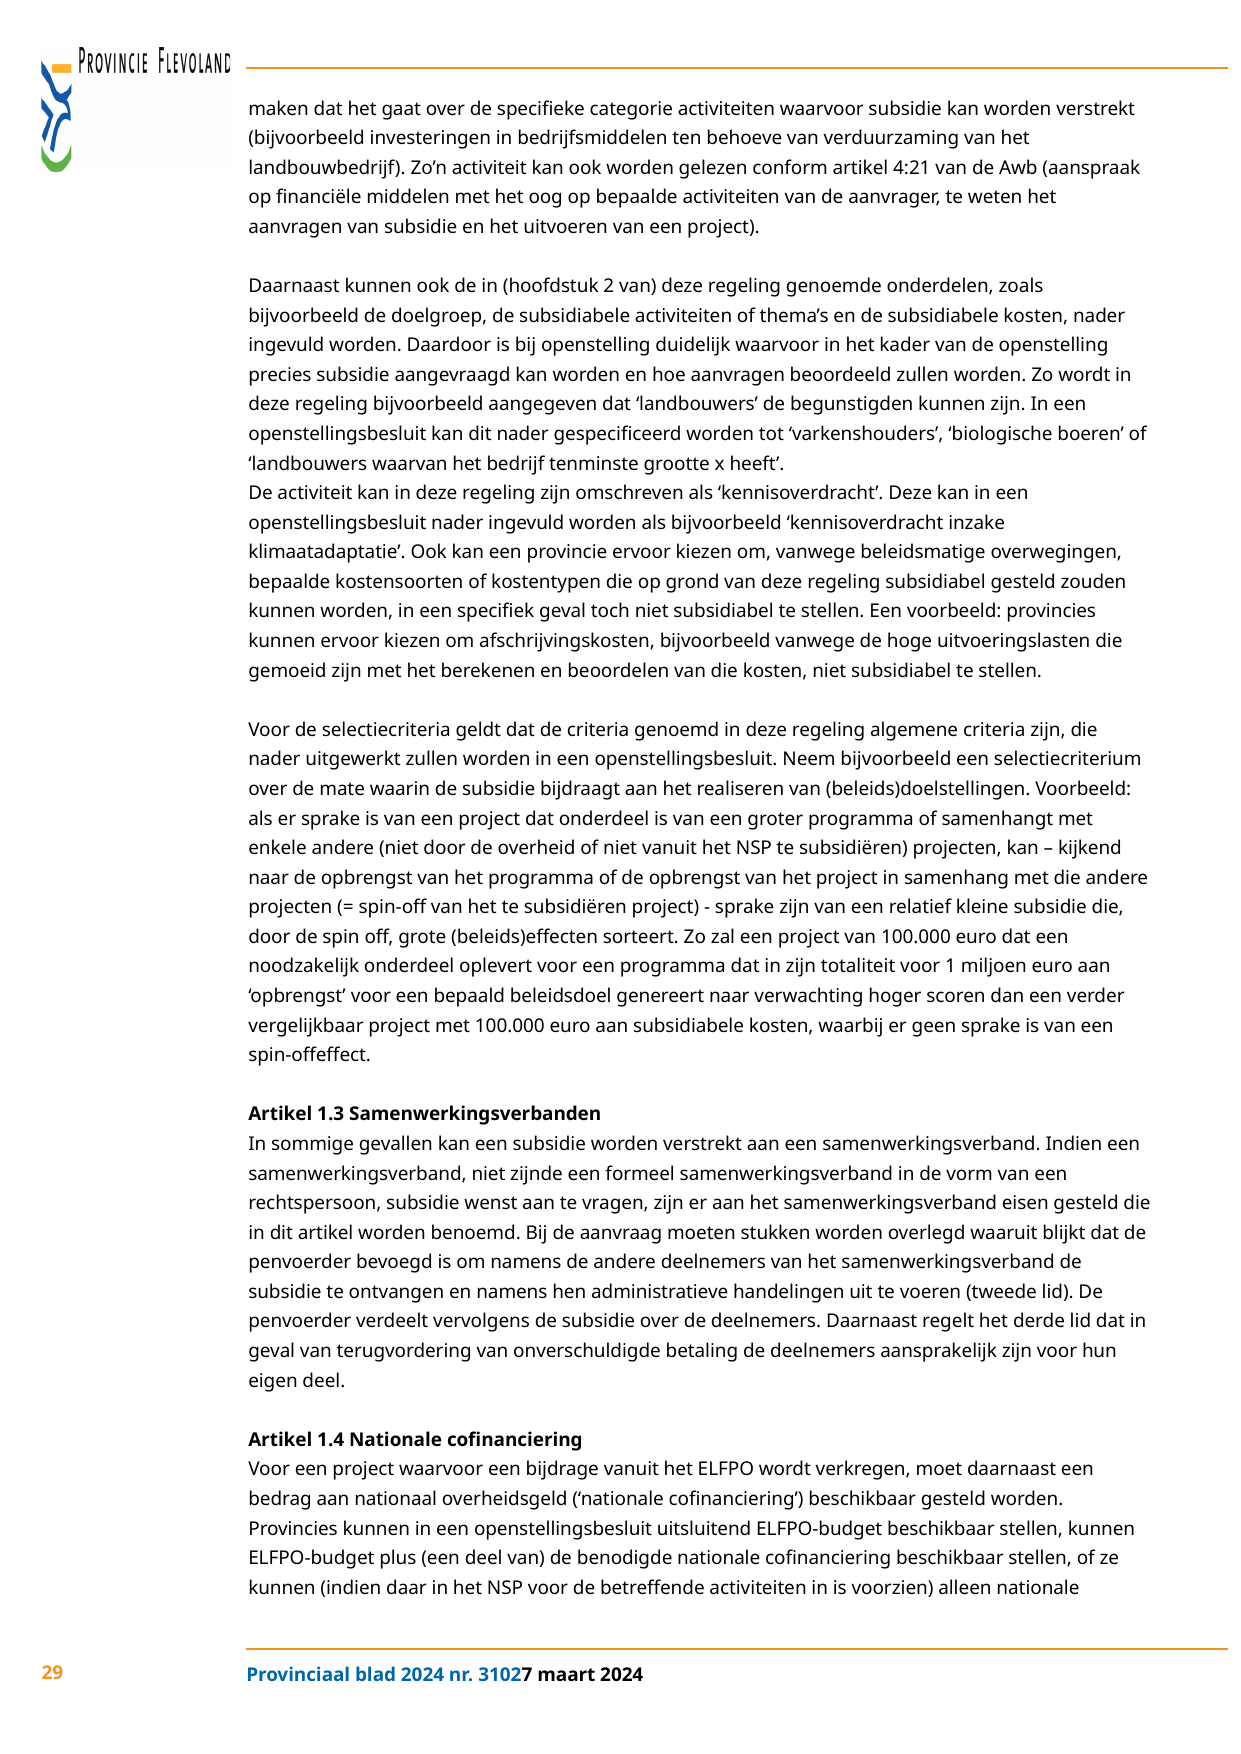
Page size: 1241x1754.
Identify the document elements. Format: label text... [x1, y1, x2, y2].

text Voor de selectiecriteria geldt dat de criteria genoemd in deze regeling algemene criteria zijn, die nader uitgewerkt zullen worden in een openstellingsbesluit. Neem bijvoorbeeld een selectiecriterium over de mate waarin de subsidie bijdraagt aan het realiseren van (beleids)doelstellingen. Voorbeeld: als er sprake is van een project dat onderdeel is van een groter programma of samenhangt met enkele andere (niet door de overheid of niet vanuit het NSP te subsidiëren) projecten, kan – kijkend naar de opbrengst van het programma of de opbrengst van het project in samenhang met die andere projecten (= spin-off van het te subsidiëren project) - sprake zijn van een relatief kleine subsidie die, door de spin off, grote (beleids)effecten sorteert. Zo zal een project van 100.000 euro dat een noodzakelijk onderdeel oplevert voor een programma dat in zijn totaliteit voor 1 miljoen euro aan ‘opbrengst’ voor een bepaald beleidsdoel genereert naar verwachting hoger scoren dan een verder vergelijkbaar project met 100.000 euro aan subsidiabele kosten, waarbij er geen sprake is van een spin-offeffect. [248, 716, 1152, 1067]
text Provincies kunnen in een openstellingsbesluit uitsluitend ELFPO-budget beschikbaar stellen, kunnen ELFPO-budget plus (een deel van) de benodigde nationale cofinanciering beschikbaar stellen, of ze kunnen (indien daar in het NSP voor de betreffende activiteiten in is voorzien) alleen nationale [248, 1515, 1152, 1600]
text De activiteit kan in deze regeling zijn omschreven als ‘kennisoverdracht’. Deze kan in een openstellingsbesluit nader ingevuld worden als bijvoorbeeld ‘kennisoverdracht inzake klimaatadaptatie’. Ook kan een provincie ervoor kiezen om, vanwege beleidsmatige overwegingen, bepaalde kostensoorten of kostentypen die op grond van deze regeling subsidiabel gesteld zouden kunnen worden, in een specifiek geval toch niet subsidiabel te stellen. Een voorbeeld: provincies kunnen ervoor kiezen om afschrijvingskosten, bijvoorbeeld vanwege de hoge uitvoeringslasten die gemoeid zijn met het berekenen en beoordelen van die kosten, niet subsidiabel te stellen. [248, 479, 1152, 683]
text Artikel 1.4 Nationale cofinanciering [248, 1426, 1152, 1452]
text maken dat het gaat over de specifieke categorie activiteiten waarvoor subsidie kan worden verstrekt (bijvoorbeeld investeringen in bedrijfsmiddelen ten behoeve van verduurzaming van het landbouwbedrijf). Zo’n activiteit kan ook worden gelezen conform artikel 4:21 van de Awb (aanspraak op financiële middelen met het oog op bepaalde activiteiten van de aanvrager, te weten het aanvragen van subsidie en het uitvoeren van een project). [248, 95, 1152, 239]
text Artikel 1.3 Samenwerkingsverbanden [248, 1101, 1152, 1126]
text In sommige gevallen kan een subsidie worden verstrekt aan een samenwerkingsverband. Indien een samenwerkingsverband, niet zijnde een formeel samenwerkingsverband in de vorm van een rechtspersoon, subsidie wenst aan te vragen, zijn er aan het samenwerkingsverband eisen gesteld die in dit artikel worden benoemd. Bij de aanvraag moeten stukken worden overlegd waaruit blijkt dat de penvoerder bevoegd is om namens de andere deelnemers van het samenwerkingsverband de subsidie te ontvangen en namens hen administratieve handelingen uit te voeren (tweede lid). De penvoerder verdeelt vervolgens de subsidie over de deelnemers. Daarnaast regelt het derde lid dat in geval van terugvordering van onverschuldigde betaling de deelnemers aansprakelijk zijn voor hun eigen deel. [248, 1130, 1152, 1393]
text Daarnaast kunnen ook de in (hoofdstuk 2 van) deze regeling genoemde onderdelen, zoals bijvoorbeeld de doelgroep, de subsidiabele activiteiten of thema’s en de subsidiabele kosten, nader ingevuld worden. Daardoor is bij openstelling duidelijk waarvoor in het kader van de openstelling precies subsidie aangevraagd kan worden en hoe aanvragen beoordeeld zullen worden. Zo wordt in deze regeling bijvoorbeeld aangegeven dat ‘landbouwers’ de begunstigden kunnen zijn. In een openstellingsbesluit kan dit nader gespecificeerd worden tot ‘varkenshouders’, ‘biologische boeren’ of ‘landbouwers waarvan het bedrijf tenminste grootte x heeft’. [248, 272, 1152, 476]
text Voor een project waarvoor een bijdrage vanuit het ELFPO wordt verkregen, moet daarnaast een bedrag aan nationaal overheidsgeld (‘nationale cofinanciering’) beschikbaar gesteld worden. [248, 1456, 1152, 1511]
picture [41, 47, 231, 172]
